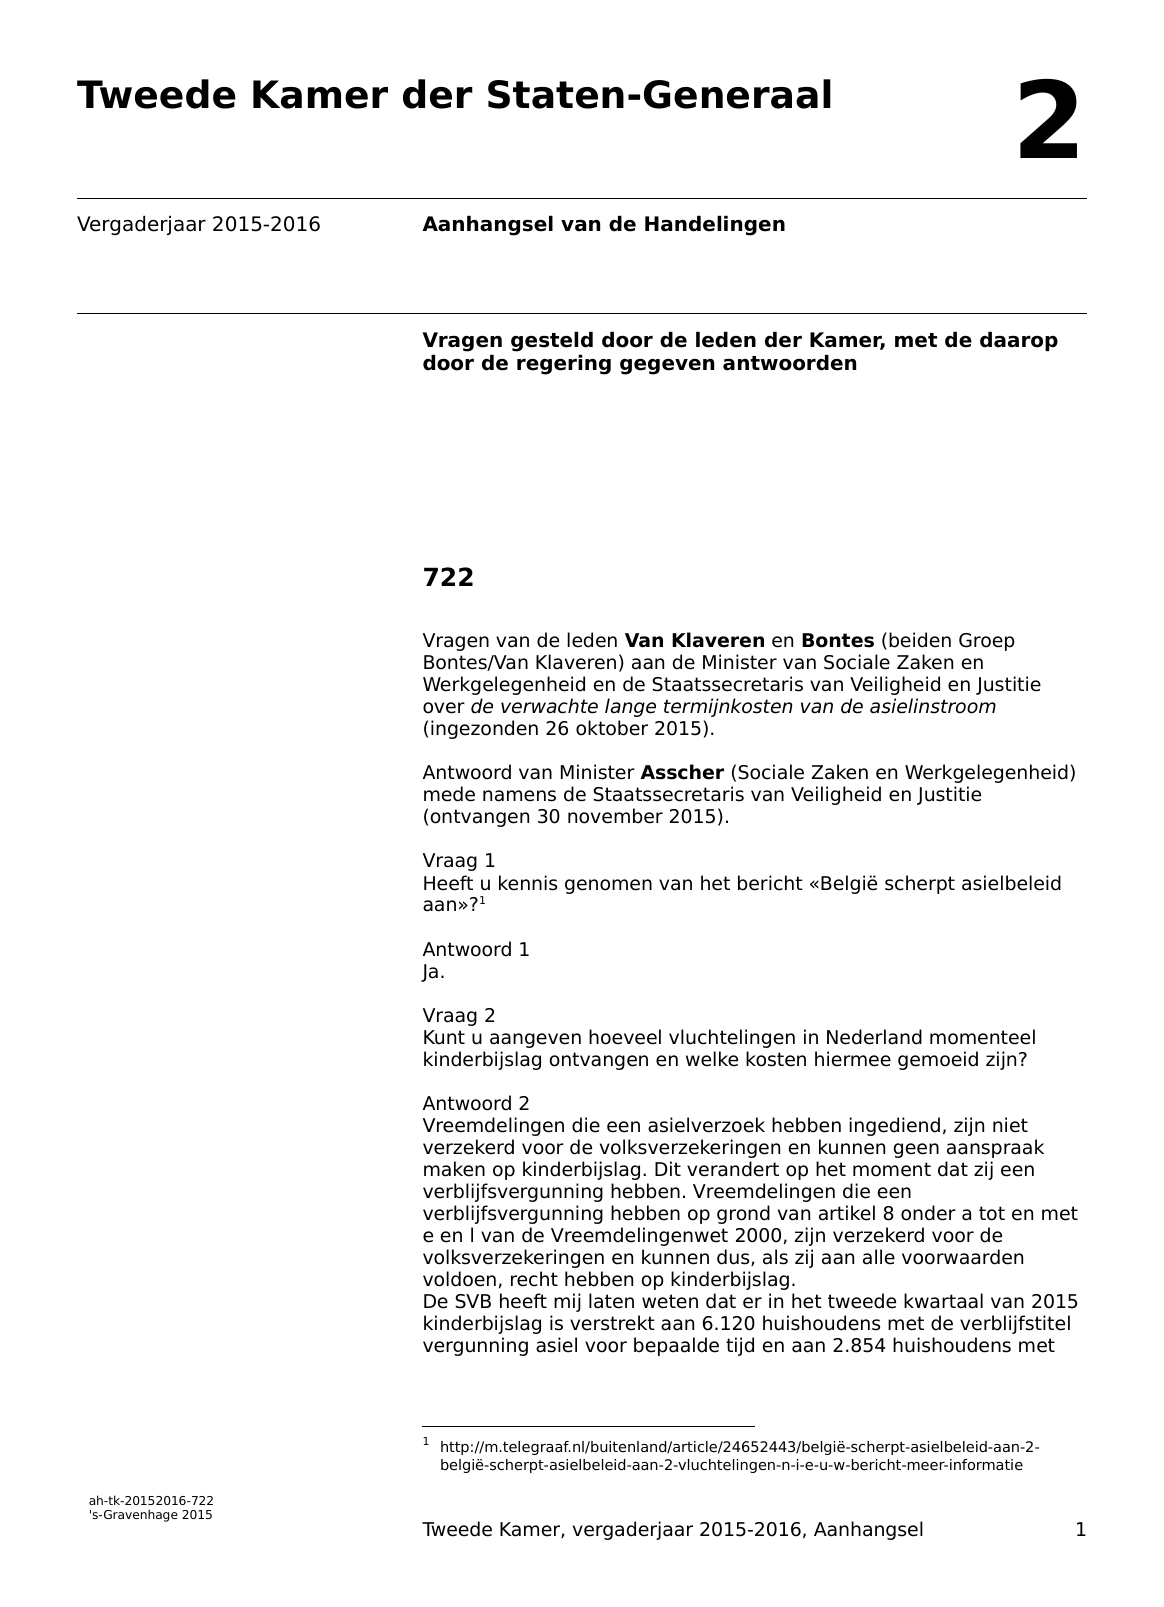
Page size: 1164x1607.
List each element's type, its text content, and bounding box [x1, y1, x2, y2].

table_cell Vragen gesteld door de leden der Kamer, met de daarop door de regering gegeven antwoorden [422, 314, 1087, 375]
text Vraag 2 [422, 1005, 1087, 1027]
text 722 [422, 563, 1087, 592]
table_cell Aanhangsel van de Handelingen [422, 199, 1087, 313]
table_cell [77, 314, 422, 375]
table_header 2 [886, 59, 1087, 198]
text Vraag 1 [422, 850, 1087, 872]
table_header Tweede Kamer der Staten-Generaal [77, 59, 886, 198]
table_cell Vergaderjaar 2015-2016 [77, 199, 422, 313]
text ah-tk-20152016-722 [88, 1494, 323, 1508]
text Vreemdelingen die een asielverzoek hebben ingediend, zijn niet verzekerd voor de volksverzekeringen en kunnen geen aanspraak maken op kinderbijslag. Dit verandert op het moment dat zij een verblijfsvergunning hebben. Vreemdelingen die een verblijfsvergunning hebben op grond van artikel 8 onder a tot en met e en l van de Vreemdelingenwet 2000, zijn verzekerd voor de volksverzekeringen en kunnen dus, als zij aan alle voorwaarden voldoen, recht hebben op kinderbijslag. [422, 1115, 1087, 1291]
text Antwoord 1 [422, 938, 1087, 961]
text Vragen van de leden Van Klaveren en Bontes (beiden Groep Bontes/Van Klaveren) aan de Minister van Sociale Zaken en Werkgelegenheid en de Staatssecretaris van Veiligheid en Justitie over de verwachte lange termijnkosten van de asielinstroom (ingezonden 26 oktober 2015). [422, 630, 1087, 740]
text Kunt u aangeven hoeveel vluchtelingen in Nederland momenteel kinderbijslag ontvangen en welke kosten hiermee gemoeid zijn? [422, 1027, 1087, 1071]
text Antwoord 2 [422, 1093, 1087, 1115]
text Ja. [422, 961, 1087, 982]
text De SVB heeft mij laten weten dat er in het tweede kwartaal van 2015 kinderbijslag is verstrekt aan 6.120 huishoudens met de verblijfstitel vergunning asiel voor bepaalde tijd en aan 2.854 huishoudens met [422, 1291, 1087, 1357]
text Antwoord van Minister Asscher (Sociale Zaken en Werkgelegenheid) mede namens de Staatssecretaris van Veiligheid en Justitie (ontvangen 30 november 2015). [422, 762, 1087, 828]
text Heeft u kennis genomen van het bericht «België scherpt asielbeleid aan»? [422, 872, 1087, 916]
text 's-Gravenhage 2015 [88, 1508, 323, 1522]
text http://m.telegraaf.nl/buitenland/article/24652443/belgië-scherpt-asielbeleid-aan-2-belgië-scherpt-asielbeleid-aan-2-vluchtelingen-n-i-e-u-w-bericht-meer-informatie [422, 1435, 1087, 1474]
